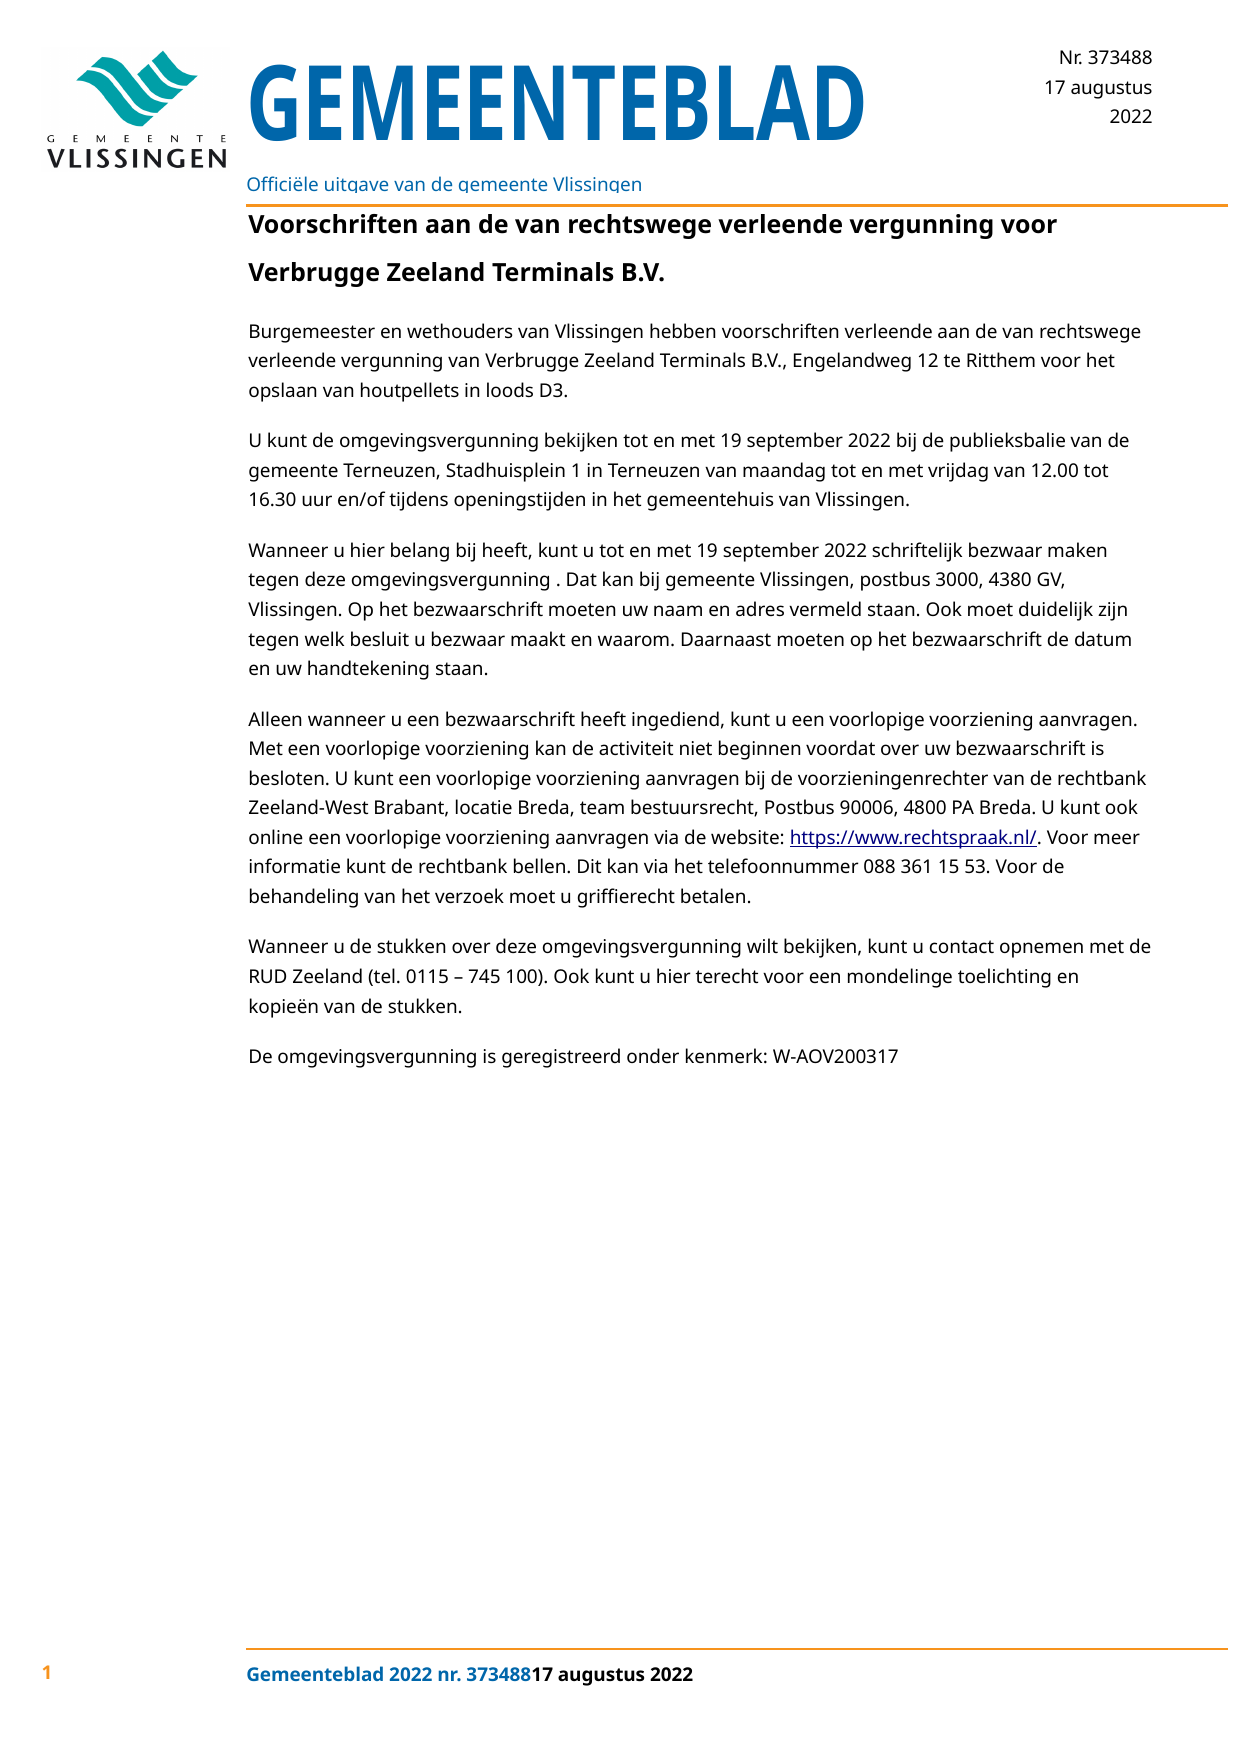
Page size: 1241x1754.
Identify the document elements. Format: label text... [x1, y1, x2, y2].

text Voorschriften aan de van rechtswege verleende vergunning voor Verbrugge Zeeland Terminals B.V. [248, 207, 1152, 288]
picture [41, 47, 231, 172]
text Wanneer u de stukken over deze omgevingsvergunning wilt bekijken, kunt u contact opnemen met de RUD Zeeland (tel. 0115 – 745 100). Ook kunt u hier terecht voor een mondelinge toelichting en kopieën van de stukken. [248, 934, 1152, 1019]
text Wanneer u hier belang bij heeft, kunt u tot en met 19 september 2022 schriftelijk bezwaar maken tegen deze omgevingsvergunning . Dat kan bij gemeente Vlissingen, postbus 3000, 4380 GV, Vlissingen. Op het bezwaarschrift moeten uw naam en adres vermeld staan. Ook moet duidelijk zijn tegen welk besluit u bezwaar maakt en waarom. Daarnaast moeten op het bezwaarschrift de datum en uw handtekening staan. [248, 537, 1152, 681]
text Burgemeester en wethouders van Vlissingen hebben voorschriften verleende aan de van rechtswege verleende vergunning van Verbrugge Zeeland Terminals B.V., Engelandweg 12 te Ritthem voor het opslaan van houtpellets in loods D3. [248, 318, 1152, 403]
text U kunt de omgevingsvergunning bekijken tot en met 19 september 2022 bij de publieksbalie van de gemeente Terneuzen, Stadhuisplein 1 in Terneuzen van maandag tot en met vrijdag van 12.00 tot 16.30 uur en/of tijdens openingstijden in het gemeentehuis van Vlissingen. [248, 427, 1152, 512]
text Alleen wanneer u een bezwaarschrift heeft ingediend, kunt u een voorlopige voorziening aanvragen. Met een voorlopige voorziening kan de activiteit niet beginnen voordat over uw bezwaarschrift is besloten. U kunt een voorlopige voorziening aanvragen bij de voorzieningenrechter van de rechtbank Zeeland-West Brabant, locatie Breda, team bestuursrecht, Postbus 90006, 4800 PA Breda. U kunt ook online een voorlopige voorziening aanvragen via de website: https://www.rechtspraak.nl/. Voor meer informatie kunt de rechtbank bellen. Dit kan via het telefoonnummer 088 361 15 53. Voor de behandeling van het verzoek moet u griffierecht betalen. [248, 706, 1152, 909]
text De omgevingsvergunning is geregistreerd onder kenmerk: W-AOV200317 [248, 1043, 1152, 1069]
